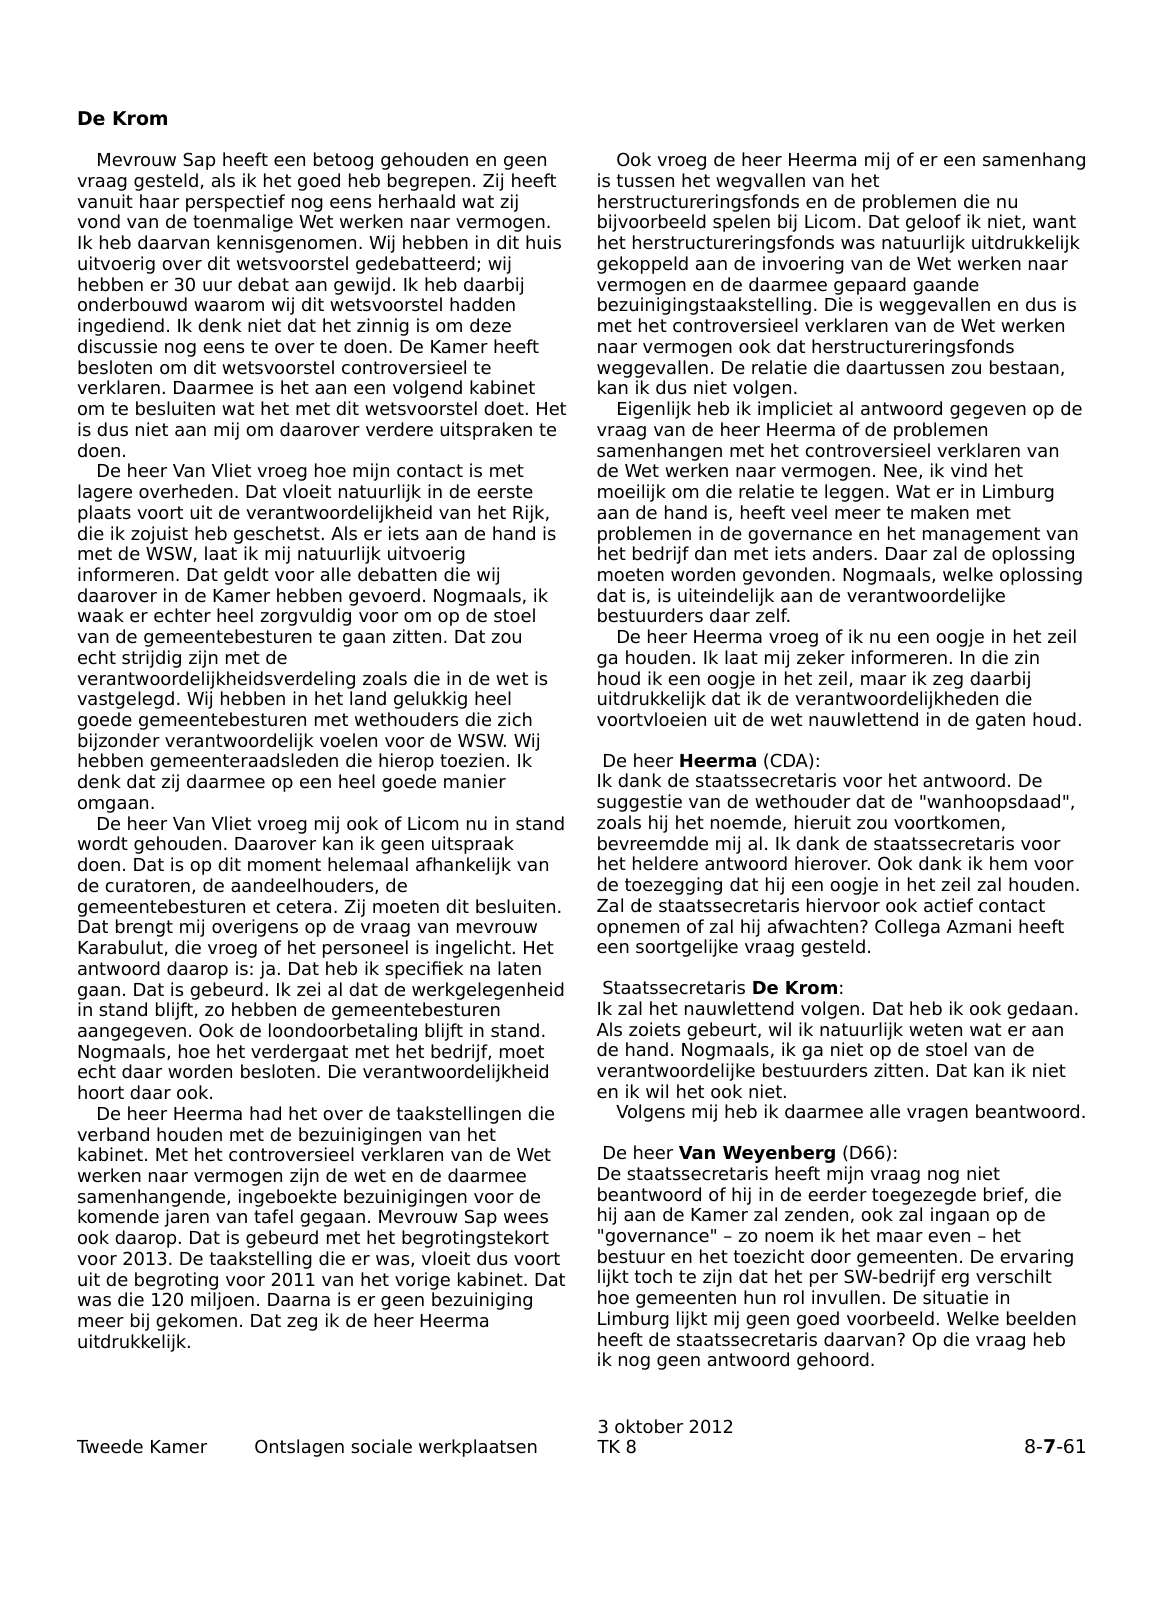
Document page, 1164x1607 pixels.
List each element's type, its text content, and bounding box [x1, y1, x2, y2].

text De heer Heerma had het over de taakstellingen die verband houden met de bezuinigingen van het kabinet. Met het controversieel verklaren van de Wet werken naar vermogen zijn de wet en de daarmee samenhangende, ingeboekte bezuinigingen voor de komende jaren van tafel gegaan. Mevrouw Sap wees ook daarop. Dat is gebeurd met het begrotingstekort voor 2013. De taakstelling die er was, vloeit dus voort uit de begroting voor 2011 van het vorige kabinet. Dat was die 120 miljoen. Daarna is er geen bezuiniging meer bij gekomen. Dat zeg ik de heer Heerma uitdrukkelijk. [77, 1104, 567, 1352]
text Ik dank de staatssecretaris voor het antwoord. De suggestie van de wethouder dat de "wanhoopsdaad", zoals hij het noemde, hieruit zou voortkomen, bevreemdde mij al. Ik dank de staatssecretaris voor het heldere antwoord hierover. Ook dank ik hem voor de toezegging dat hij een oogje in het zeil zal houden. Zal de staatssecretaris hiervoor ook actief contact opnemen of zal hij afwachten? Collega Azmani heeft een soortgelijke vraag gesteld. [596, 771, 1087, 958]
text De heer Heerma (CDA): [596, 751, 1087, 771]
text Mevrouw Sap heeft een betoog gehouden en geen vraag gesteld, als ik het goed heb begrepen. Zij heeft vanuit haar perspectief nog eens herhaald wat zij vond van de toenmalige Wet werken naar vermogen. Ik heb daarvan kennisgenomen. Wij hebben in dit huis uitvoerig over dit wetsvoorstel gedebatteerd; wij hebben er 30 uur debat aan gewijd. Ik heb daarbij onderbouwd waarom wij dit wetsvoorstel hadden ingediend. Ik denk niet dat het zinnig is om deze discussie nog eens te over te doen. De Kamer heeft besloten om dit wetsvoorstel controversieel te verklaren. Daarmee is het aan een volgend kabinet om te besluiten wat het met dit wetsvoorstel doet. Het is dus niet aan mij om daarover verdere uitspraken te doen. [77, 150, 567, 461]
text De heer Heerma vroeg of ik nu een oogje in het zeil ga houden. Ik laat mij zeker informeren. In die zin houd ik een oogje in het zeil, maar ik zeg daarbij uitdrukkelijk dat ik de verantwoordelijkheden die voortvloeien uit de wet nauwlettend in de gaten houd. [596, 627, 1087, 731]
text Eigenlijk heb ik impliciet al antwoord gegeven op de vraag van de heer Heerma of de problemen samenhangen met het controversieel verklaren van de Wet werken naar vermogen. Nee, ik vind het moeilijk om die relatie te leggen. Wat er in Limburg aan de hand is, heeft veel meer te maken met problemen in de governance en het management van het bedrijf dan met iets anders. Daar zal de oplossing moeten worden gevonden. Nogmaals, welke oplossing dat is, is uiteindelijk aan de verantwoordelijke bestuurders daar zelf. [596, 399, 1087, 627]
text De heer Van Vliet vroeg mij ook of Licom nu in stand wordt gehouden. Daarover kan ik geen uitspraak doen. Dat is op dit moment helemaal afhankelijk van de curatoren, de aandeelhouders, de gemeentebesturen et cetera. Zij moeten dit besluiten. Dat brengt mij overigens op de vraag van mevrouw Karabulut, die vroeg of het personeel is ingelicht. Het antwoord daarop is: ja. Dat heb ik specifiek na laten gaan. Dat is gebeurd. Ik zei al dat de werkgelegenheid in stand blijft, zo hebben de gemeentebesturen aangegeven. Ook de loondoorbetaling blijft in stand. Nogmaals, hoe het verdergaat met het bedrijf, moet echt daar worden besloten. Die verantwoordelijkheid hoort daar ook. [77, 813, 567, 1104]
text Volgens mij heb ik daarmee alle vragen beantwoord. [596, 1102, 1087, 1123]
text De heer Van Vliet vroeg hoe mijn contact is met lagere overheden. Dat vloeit natuurlijk in de eerste plaats voort uit de verantwoordelijkheid van het Rijk, die ik zojuist heb geschetst. Als er iets aan de hand is met de WSW, laat ik mij natuurlijk uitvoerig informeren. Dat geldt voor alle debatten die wij daarover in de Kamer hebben gevoerd. Nogmaals, ik waak er echter heel zorgvuldig voor om op de stoel van de gemeentebesturen te gaan zitten. Dat zou echt strijdig zijn met de verantwoordelijkheidsverdeling zoals die in de wet is vastgelegd. Wij hebben in het land gelukkig heel goede gemeentebesturen met wethouders die zich bijzonder verantwoordelijk voelen voor de WSW. Wij hebben gemeenteraadsleden die hierop toezien. Ik denk dat zij daarmee op een heel goede manier omgaan. [77, 461, 567, 813]
text Ik zal het nauwlettend volgen. Dat heb ik ook gedaan. Als zoiets gebeurt, wil ik natuurlijk weten wat er aan de hand. Nogmaals, ik ga niet op de stoel van de verantwoordelijke bestuurders zitten. Dat kan ik niet en ik wil het ook niet. [596, 999, 1087, 1102]
text Staatssecretaris De Krom: [596, 978, 1087, 999]
text Ook vroeg de heer Heerma mij of er een samenhang is tussen het wegvallen van het herstructureringsfonds en de problemen die nu bijvoorbeeld spelen bij Licom. Dat geloof ik niet, want het herstructureringsfonds was natuurlijk uitdrukkelijk gekoppeld aan de invoering van de Wet werken naar vermogen en de daarmee gepaard gaande bezuinigingstaakstelling. Die is weggevallen en dus is met het controversieel verklaren van de Wet werken naar vermogen ook dat herstructureringsfonds weggevallen. De relatie die daartussen zou bestaan, kan ik dus niet volgen. [596, 150, 1087, 399]
text De heer Van Weyenberg (D66): [596, 1143, 1087, 1164]
text De staatssecretaris heeft mijn vraag nog niet beantwoord of hij in de eerder toegezegde brief, die hij aan de Kamer zal zenden, ook zal ingaan op de "governance" – zo noem ik het maar even – het bestuur en het toezicht door gemeenten. De ervaring lijkt toch te zijn dat het per SW-bedrijf erg verschilt hoe gemeenten hun rol invullen. De situatie in Limburg lijkt mij geen goed voorbeeld. Welke beelden heeft de staatssecretaris daarvan? Op die vraag heb ik nog geen antwoord gehoord. [596, 1164, 1087, 1371]
